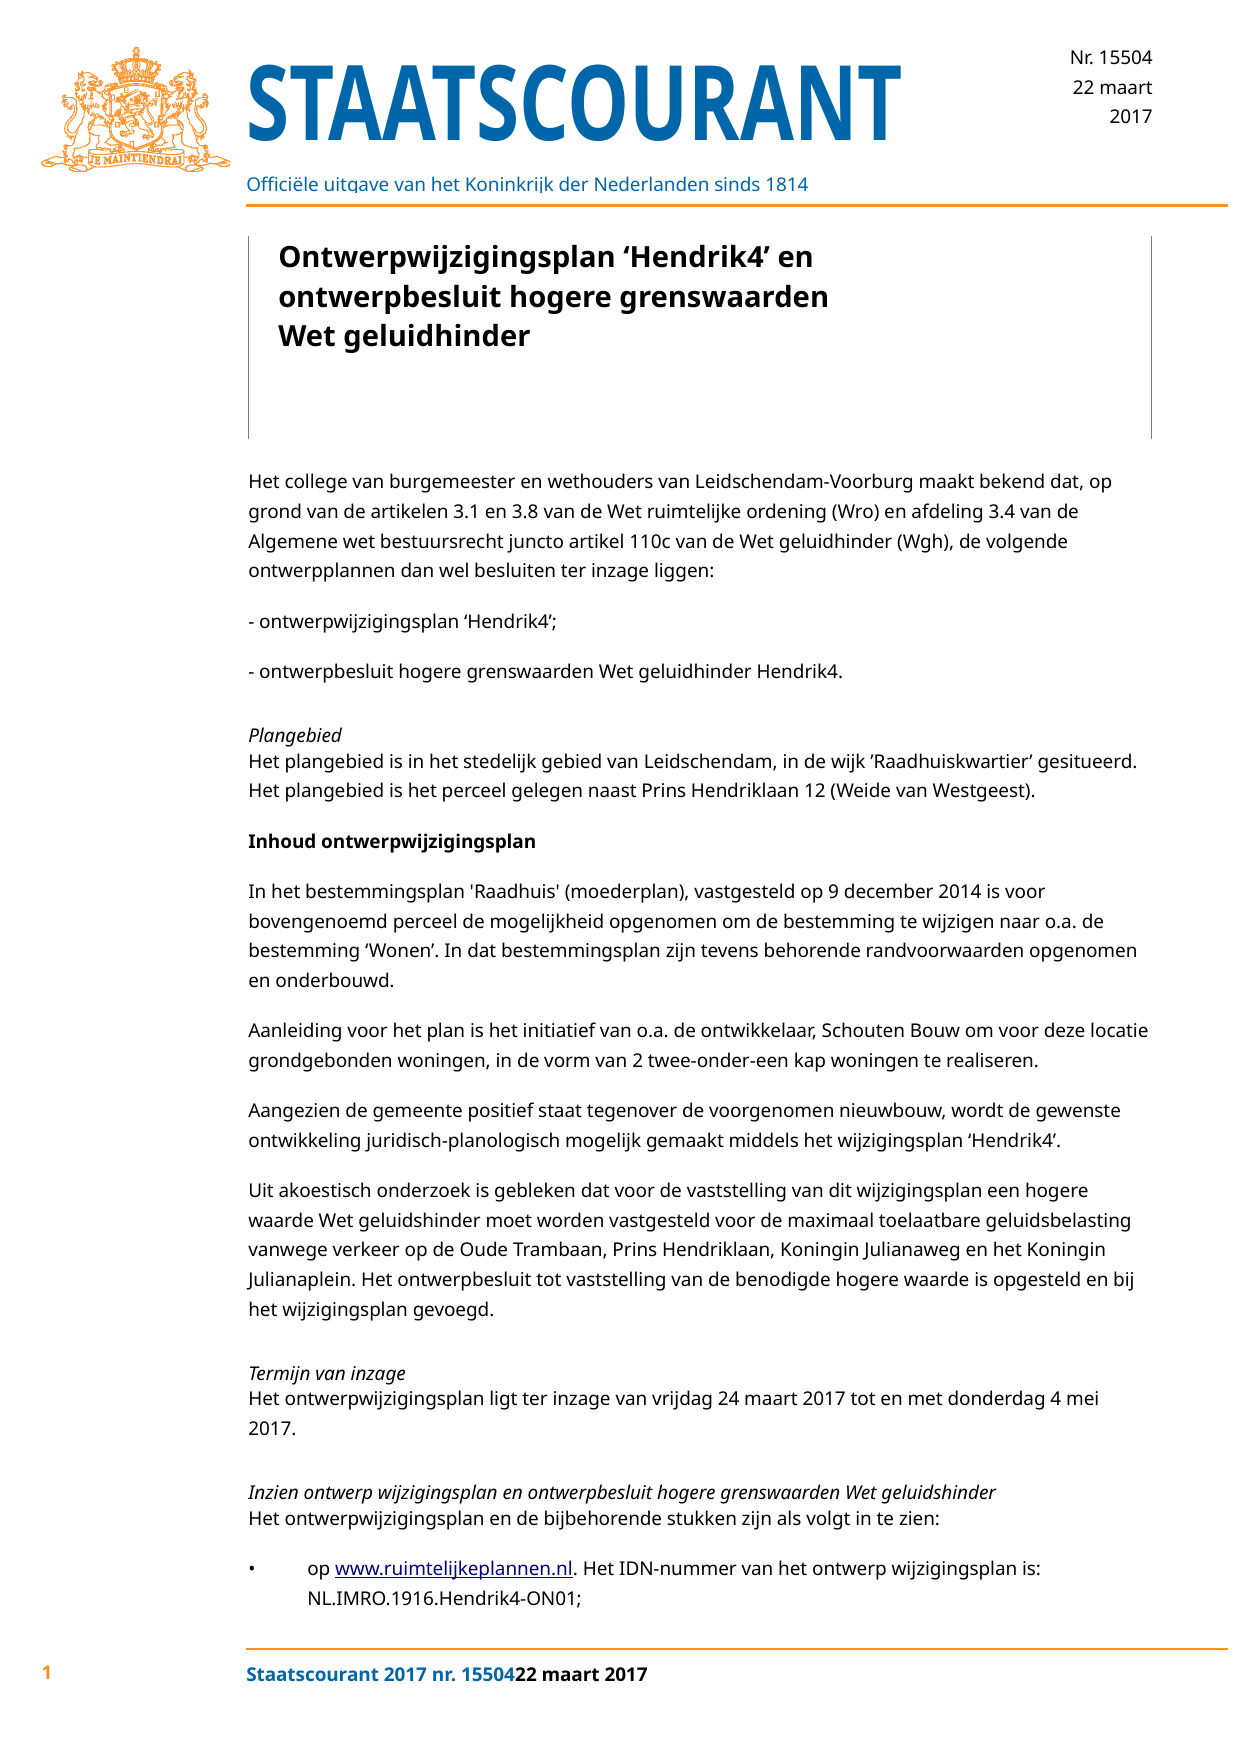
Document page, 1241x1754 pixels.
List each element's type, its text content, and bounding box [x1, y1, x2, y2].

text In het bestemmingsplan 'Raadhuis' (moederplan), vastgesteld op 9 december 2014 is voor bovengenoemd perceel de mogelijkheid opgenomen om de bestemming te wijzigen naar o.a. de bestemming ‘Wonen’. In dat bestemmingsplan zijn tevens behorende randvoorwaarden opgenomen en onderbouwd. [248, 878, 1152, 993]
text Het college van burgemeester en wethouders van Leidschendam-Voorburg maakt bekend dat, op grond van de artikelen 3.1 en 3.8 van de Wet ruimtelijke ordening (Wro) en afdeling 3.4 van de Algemene wet bestuursrecht juncto artikel 110c van de Wet geluidhinder (Wgh), de volgende ontwerpplannen dan wel besluiten ter inzage liggen: [248, 469, 1152, 583]
table_header Ontwerpwijzigingsplan ‘Hendrik4’ en ontwerpbesluit hogere grenswaarden Wet geluidhinder [249, 236, 850, 439]
text Aangezien de gemeente positief staat tegenover de voorgenomen nieuwbouw, wordt de gewenste ontwikkeling juridisch-planologisch mogelijk gemaakt middels het wijzigingsplan ‘Hendrik4’. [248, 1097, 1152, 1153]
text Uit akoestisch onderzoek is gebleken dat voor de vaststelling van dit wijzigingsplan een hogere waarde Wet geluidshinder moet worden vastgesteld voor de maximaal toelaatbare geluidsbelasting vanwege verkeer op de Oude Trambaan, Prins Hendriklaan, Koningin Julianaweg en het Koningin Julianaplein. Het ontwerpbesluit tot vaststelling van de benodigde hogere waarde is opgesteld en bij het wijzigingsplan gevoegd. [248, 1177, 1152, 1322]
text Het ontwerpwijzigingsplan ligt ter inzage van vrijdag 24 maart 2017 tot en met donderdag 4 mei 2017. [248, 1386, 1152, 1441]
table_header [850, 414, 1151, 439]
text Termijn van inzage [248, 1360, 1152, 1386]
text Plangebied [248, 722, 1152, 748]
text - ontwerpbesluit hogere grenswaarden Wet geluidhinder Hendrik4. [248, 658, 1152, 684]
list op www.ruimtelijkeplannen.nl. Het IDN-nummer van het ontwerp wijzigingsplan is: NL.IMRO.1916.Hendrik4-ON01; [248, 1555, 1152, 1611]
picture [41, 47, 231, 172]
table_header [1090, 236, 1151, 413]
picture [912, 236, 1090, 414]
text Het plangebied is in het stedelijk gebied van Leidschendam, in de wijk ’Raadhuiskwartier’ gesitueerd. Het plangebied is het perceel gelegen naast Prins Hendriklaan 12 (Weide van Westgeest). [248, 748, 1152, 803]
table_header [850, 236, 912, 413]
text Het ontwerpwijzigingsplan en de bijbehorende stukken zijn als volgt in te zien: [248, 1505, 1152, 1531]
text Inhoud ontwerpwijzigingsplan [248, 828, 1152, 854]
text Inzien ontwerp wijzigingsplan en ontwerpbesluit hogere grenswaarden Wet geluidshinder [248, 1479, 1152, 1505]
text - ontwerpwijzigingsplan ‘Hendrik4’; [248, 608, 1152, 633]
text Aanleiding voor het plan is het initiatief van o.a. de ontwikkelaar, Schouten Bouw om voor deze locatie grondgebonden woningen, in de vorm van 2 twee-onder-een kap woningen te realiseren. [248, 1017, 1152, 1073]
